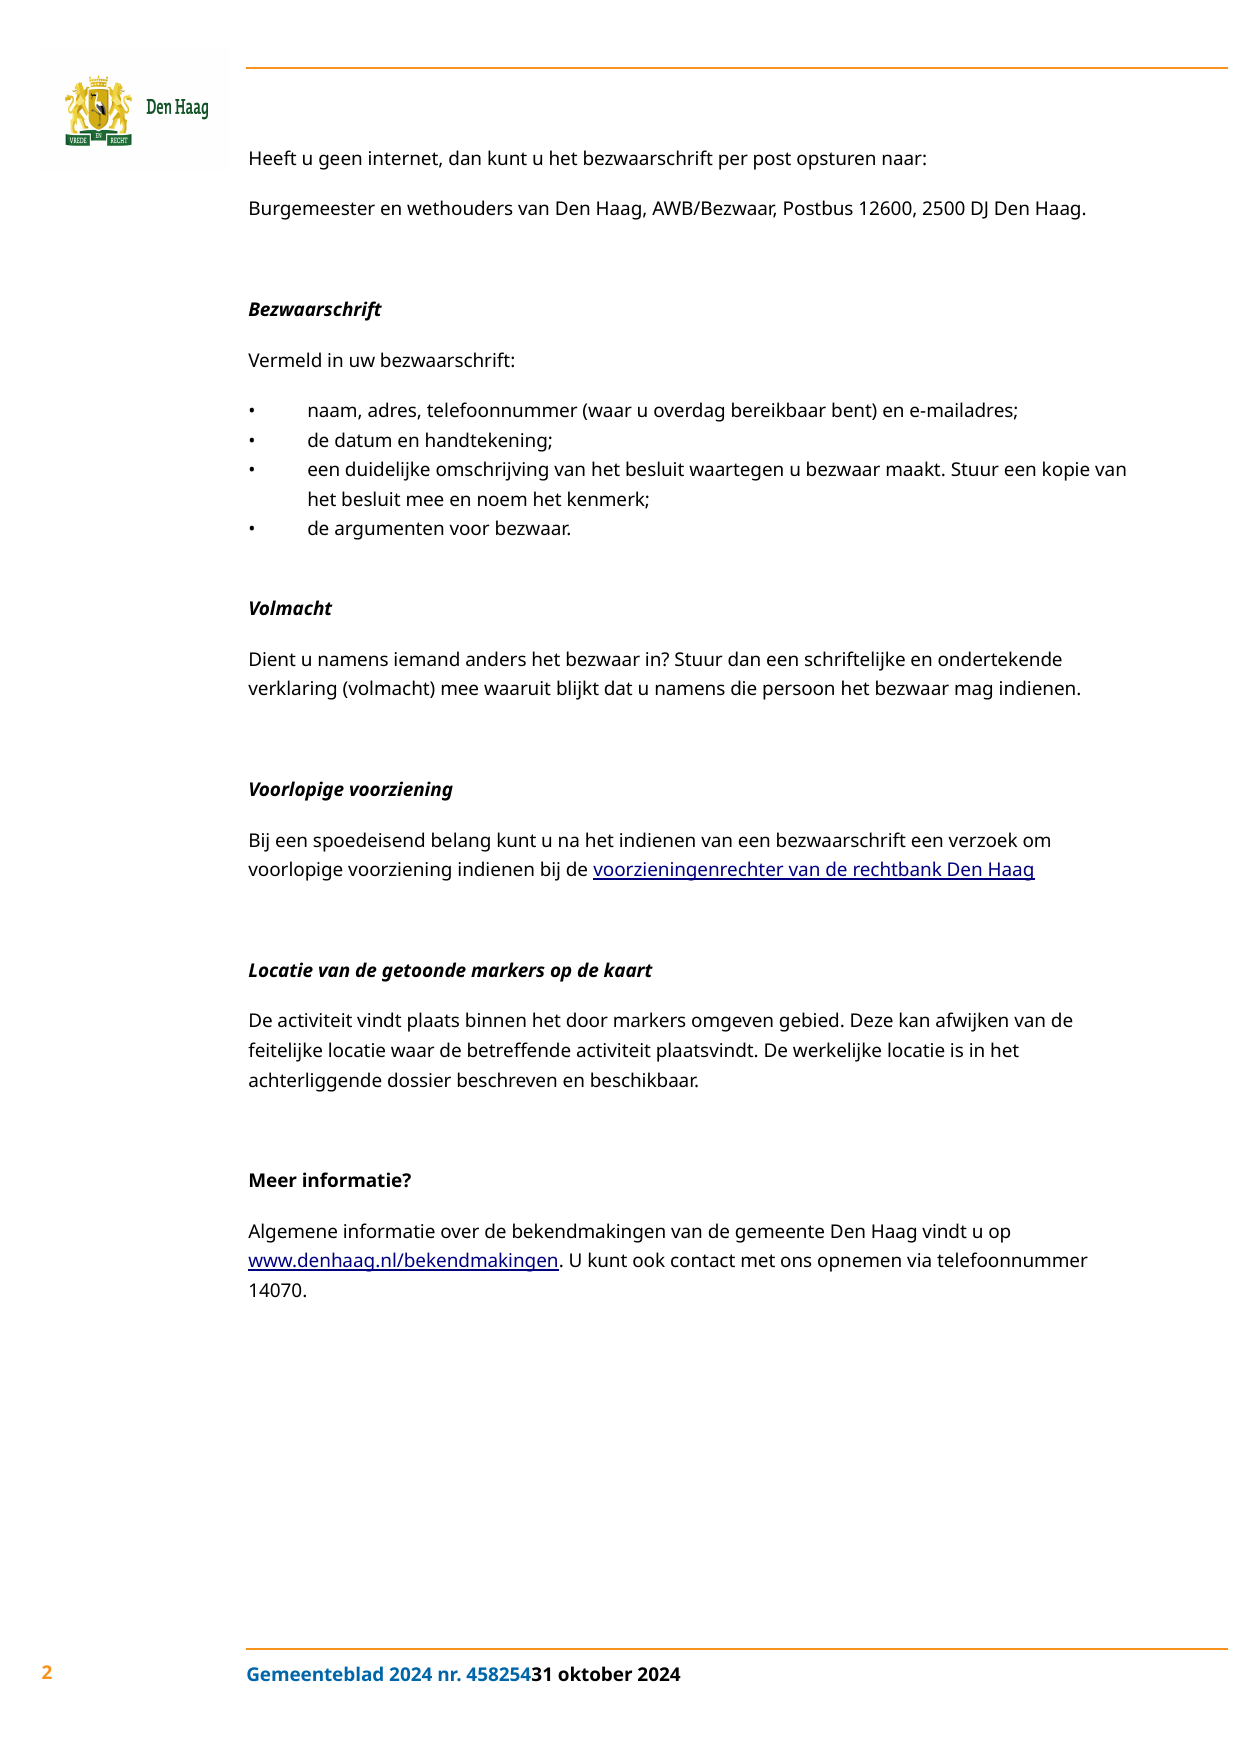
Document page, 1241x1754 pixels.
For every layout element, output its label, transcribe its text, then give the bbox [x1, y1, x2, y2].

text Heeft u geen internet, dan kunt u het bezwaarschrift per post opsturen naar: [248, 145, 1152, 171]
text Burgemeester en wethouders van Den Haag, AWB/Bezwaar, Postbus 12600, 2500 DJ Den Haag. [248, 196, 1152, 221]
text Algemene informatie over de bekendmakingen van de gemeente Den Haag vindt u op www.denhaag.nl/bekendmakingen. U kunt ook contact met ons opnemen via telefoonnummer 14070. [248, 1218, 1152, 1303]
text Volmacht [248, 596, 1152, 621]
text Bezwaarschrift [248, 296, 1152, 322]
text Vermeld in uw bezwaarschrift: [248, 347, 1152, 373]
text Meer informatie? [248, 1168, 1152, 1193]
text Bij een spoedeisend belang kunt u na het indienen van een bezwaarschrift een verzoek om voorlopige voorziening indienen bij de voorzieningenrechter van de rechtbank Den Haag [248, 827, 1152, 882]
text Voorlopige voorziening [248, 776, 1152, 802]
text De activiteit vindt plaats binnen het door markers omgeven gebied. Deze kan afwijken van de feitelijke locatie waar de betreffende activiteit plaatsvindt. De werkelijke locatie is in het achterliggende dossier beschreven en beschikbaar. [248, 1008, 1152, 1093]
list naam, adres, telefoonnummer (waar u overdag bereikbaar bent) en e-mailadres; [248, 397, 1152, 423]
text Locatie van de getoonde markers op de kaart [248, 957, 1152, 983]
text Dient u namens iemand anders het bezwaar in? Stuur dan een schriftelijke en ondertekende verklaring (volmacht) mee waaruit blijkt dat u namens die persoon het bezwaar mag indienen. [248, 646, 1152, 701]
list de argumenten voor bezwaar. [248, 516, 1152, 541]
picture [41, 47, 231, 172]
list de datum en handtekening; [248, 427, 1152, 453]
list een duidelijke omschrijving van het besluit waartegen u bezwaar maakt. Stuur een kopie van het besluit mee en noem het kenmerk; [248, 456, 1152, 512]
